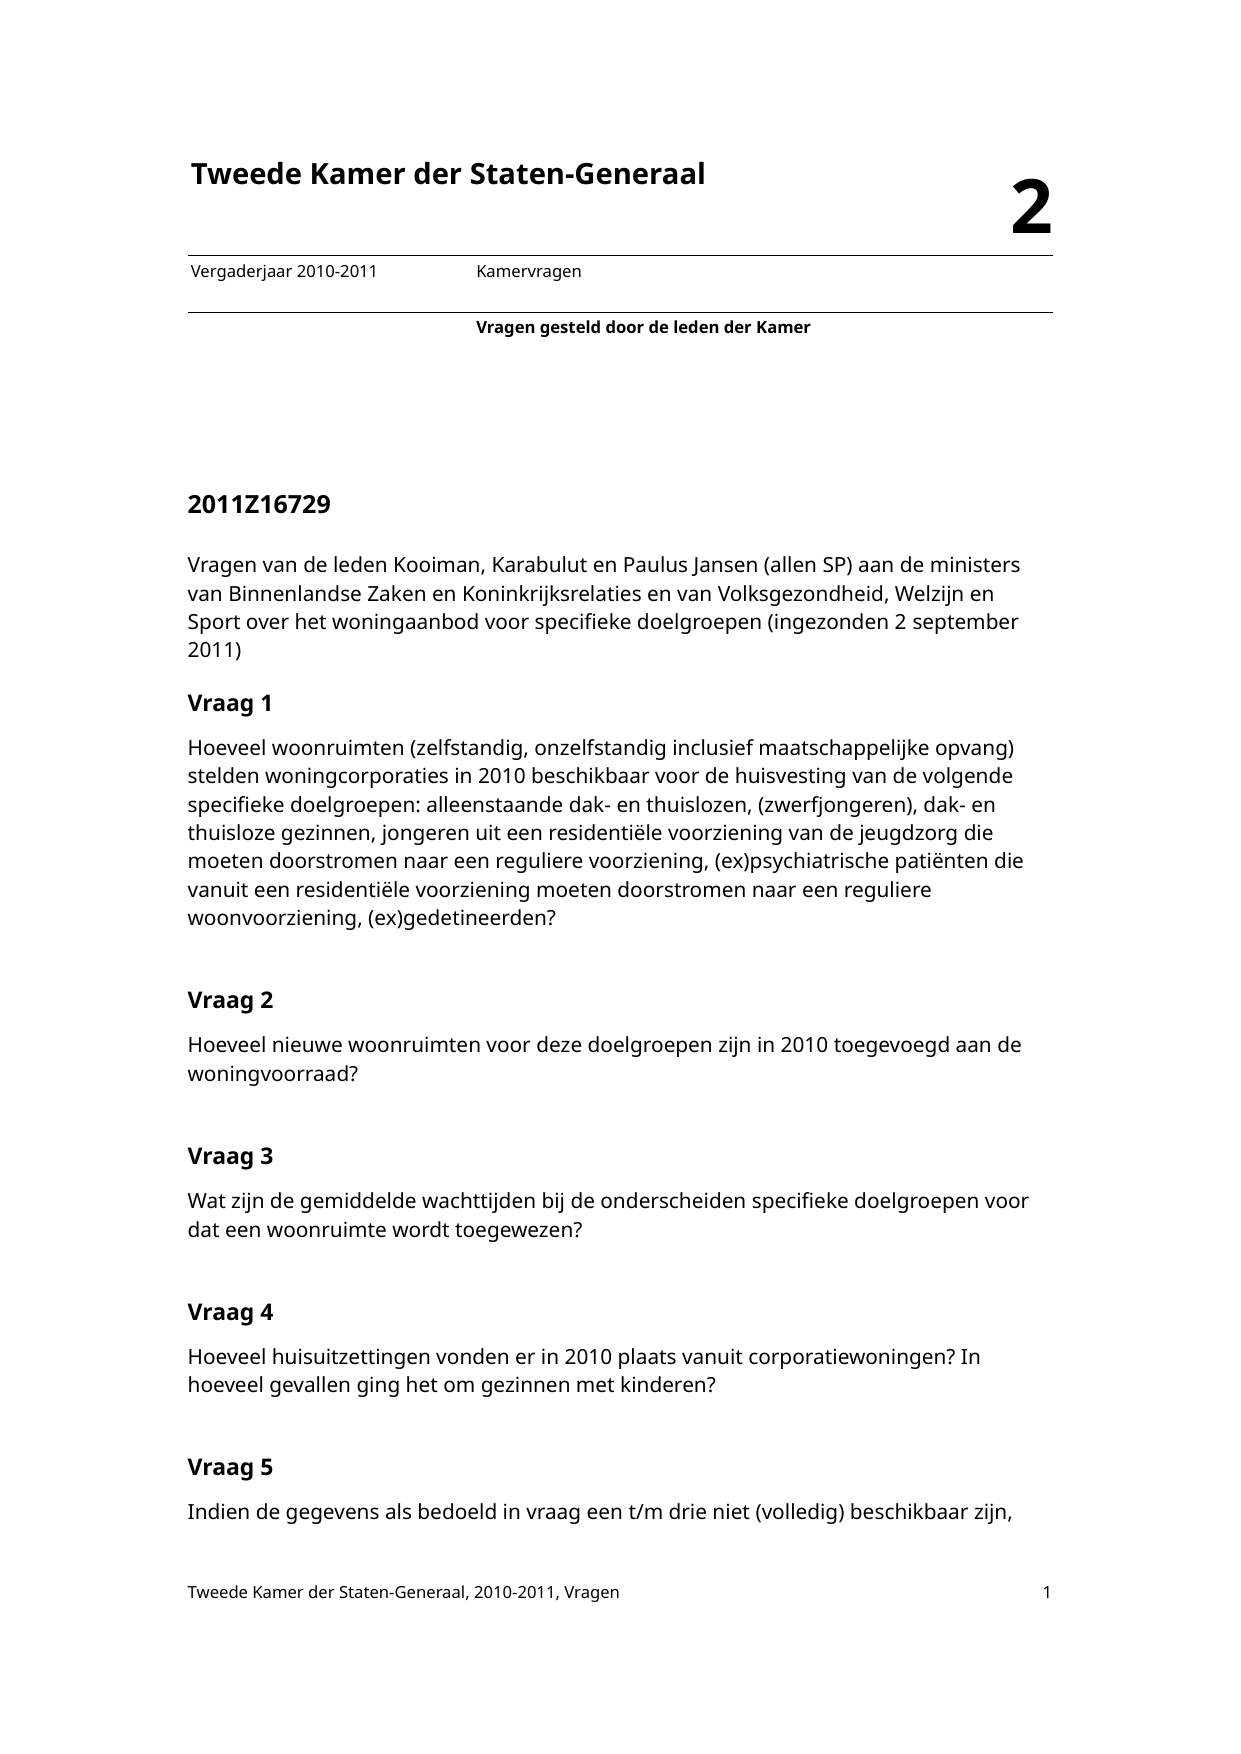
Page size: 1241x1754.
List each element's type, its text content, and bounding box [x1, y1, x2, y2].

text Wat zijn de gemiddelde wachttijden bij de onderscheiden specifieke doelgroepen voor dat een woonruimte wordt toegewezen? [187, 1186, 1053, 1243]
table_header 2 [880, 150, 1053, 255]
table_cell Kamervragen [473, 256, 1053, 312]
text Hoeveel huisuitzettingen vonden er in 2010 plaats vanuit corporatiewoningen? In hoeveel gevallen ging het om gezinnen met kinderen? [187, 1342, 1053, 1399]
text 2011Z16729 [187, 487, 1053, 521]
text Hoeveel woonruimten (zelfstandig, onzelfstandig inclusief maatschappelijke opvang) stelden woningcorporaties in 2010 beschikbaar voor de huisvesting van de volgende specifieke doelgroepen: alleenstaande dak- en thuislozen, (zwerfjongeren), dak- en thuisloze gezinnen, jongeren uit een residentiële voorziening van de jeugdzorg die moeten doorstromen naar een reguliere voorziening, (ex)psychiatrische patiënten die vanuit een residentiële voorziening moeten doorstromen naar een reguliere woonvoorziening, (ex)gedetineerden? [187, 733, 1053, 932]
table_header Tweede Kamer der Staten-Generaal [188, 150, 879, 255]
table_cell Vergaderjaar 2010-2011 [188, 256, 473, 312]
table_cell [188, 313, 473, 339]
text Vragen van de leden Kooiman, Karabulut en Paulus Jansen (allen SP) aan de ministers van Binnenlandse Zaken en Koninkrijksrelaties en van Volksgezondheid, Welzijn en Sport over het woningaanbod voor specifieke doelgroepen (ingezonden 2 september 2011) [187, 550, 1053, 664]
text Indien de gegevens als bedoeld in vraag een t/m drie niet (volledig) beschikbaar zijn, [187, 1497, 1053, 1526]
table_cell Vragen gesteld door de leden der Kamer [473, 313, 1053, 339]
subtitle Vraag 5 [187, 1451, 1053, 1482]
subtitle Vraag 1 [187, 687, 1053, 718]
subtitle Vraag 3 [187, 1140, 1053, 1171]
subtitle Vraag 4 [187, 1296, 1053, 1327]
text Hoeveel nieuwe woonruimten voor deze doelgroepen zijn in 2010 toegevoegd aan de woningvoorraad? [187, 1031, 1053, 1087]
subtitle Vraag 2 [187, 984, 1053, 1016]
